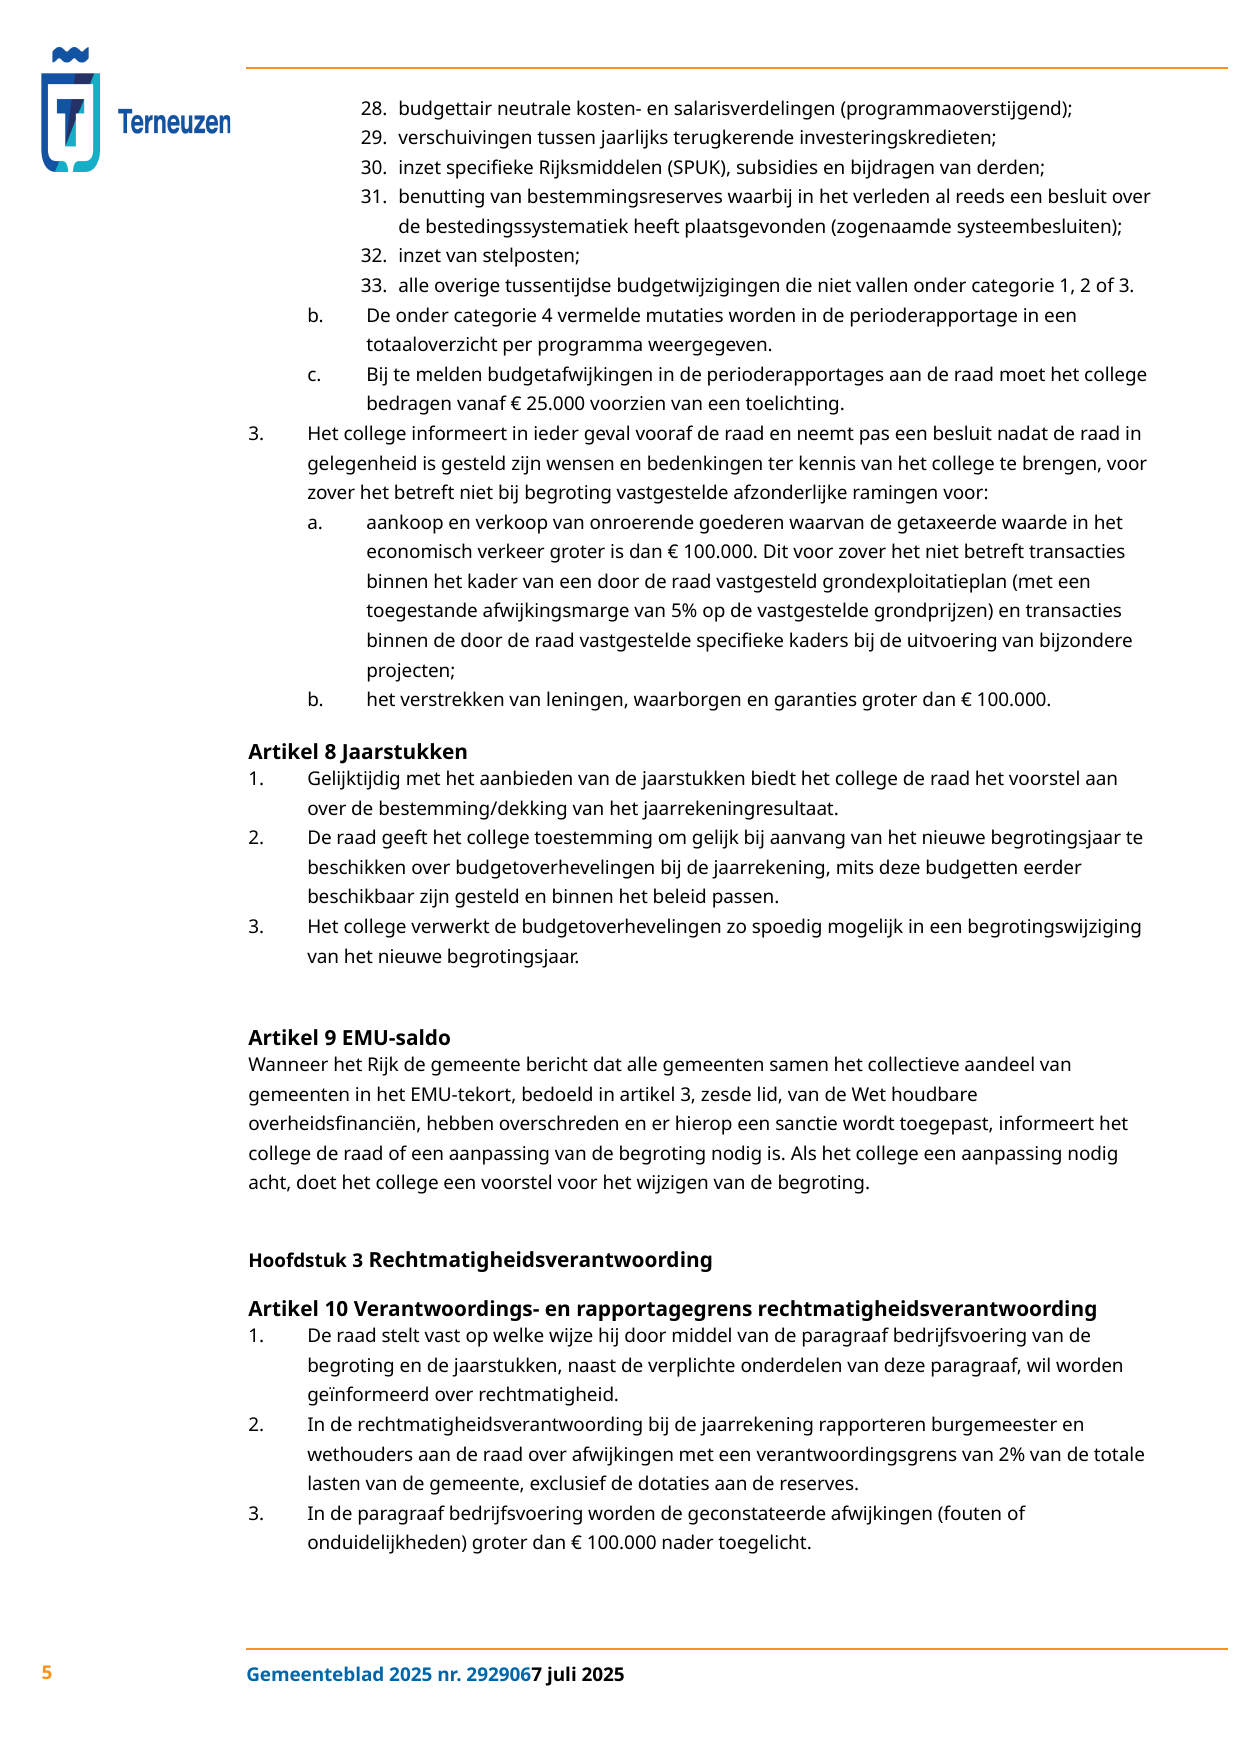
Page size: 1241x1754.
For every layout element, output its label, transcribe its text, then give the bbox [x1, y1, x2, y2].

text Wanneer het Rijk de gemeente bericht dat alle gemeenten samen het collectieve aandeel van gemeenten in het EMU-tekort, bedoeld in artikel 3, zesde lid, van de Wet houdbare overheidsfinanciën, hebben overschreden en er hierop een sanctie wordt toegepast, informeert het college de raad of een aanpassing van de begroting nodig is. Als het college een aanpassing nodig acht, doet het college een voorstel voor het wijzigen van de begroting. [248, 1051, 1152, 1195]
list budgettair neutrale kosten- en salarisverdelingen (programmaoverstijgend); [361, 95, 1152, 121]
list inzet van stelposten; [361, 243, 1152, 268]
text Artikel 9 EMU-saldo [248, 1023, 1152, 1051]
list Bij te melden budgetafwijkingen in de perioderapportages aan de raad moet het college bedragen vanaf € 25.000 voorzien van een toelichting. [307, 361, 1152, 416]
list In de rechtmatigheidsverantwoording bij de jaarrekening rapporteren burgemeester en wethouders aan de raad over afwijkingen met een verantwoordingsgrens van 2% van de totale lasten van de gemeente, exclusief de dotaties aan de reserves. [248, 1411, 1152, 1496]
list aankoop en verkoop van onroerende goederen waarvan de getaxeerde waarde in het economisch verkeer groter is dan € 100.000. Dit voor zover het niet betreft transacties binnen het kader van een door de raad vastgesteld grondexploitatieplan (met een toegestande afwijkingsmarge van 5% op de vastgestelde grondprijzen) en transacties binnen de door de raad vastgestelde specifieke kaders bij de uitvoering van bijzondere projecten; [307, 509, 1152, 683]
list alle overige tussentijdse budgetwijzigingen die niet vallen onder categorie 1, 2 of 3. [361, 272, 1152, 298]
list De raad stelt vast op welke wijze hij door middel van de paragraaf bedrijfsvoering van de begroting en de jaarstukken, naast de verplichte onderdelen van deze paragraaf, wil worden geïnformeerd over rechtmatigheid. [248, 1322, 1152, 1407]
picture [41, 47, 231, 172]
list Gelijktijdig met het aanbieden van de jaarstukken biedt het college de raad het voorstel aan over de bestemming/dekking van het jaarrekeningresultaat. [248, 765, 1152, 821]
list Het college verwerkt de budgetoverhevelingen zo spoedig mogelijk in een begrotingswijziging van het nieuwe begrotingsjaar. [248, 913, 1152, 968]
list In de paragraaf bedrijfsvoering worden de geconstateerde afwijkingen (fouten of onduidelijkheden) groter dan € 100.000 nader toegelicht. [248, 1500, 1152, 1555]
list verschuivingen tussen jaarlijks terugkerende investeringskredieten; [361, 124, 1152, 150]
text Hoofdstuk 3 Rechtmatigheidsverantwoording [248, 1245, 1152, 1273]
list inzet specifieke Rijksmiddelen (SPUK), subsidies en bijdragen van derden; [361, 154, 1152, 180]
list Het college informeert in ieder geval vooraf de raad en neemt pas een besluit nadat de raad in gelegenheid is gesteld zijn wensen en bedenkingen ter kennis van het college te brengen, voor zover het betreft niet bij begroting vastgestelde afzonderlijke ramingen voor: [248, 420, 1152, 505]
text Artikel 10 Verantwoordings- en rapportagegrens rechtmatigheidsverantwoording [248, 1294, 1152, 1322]
list benutting van bestemmingsreserves waarbij in het verleden al reeds een besluit over de bestedingssystematiek heeft plaatsgevonden (zogenaamde systeembesluiten); [361, 183, 1152, 239]
list De raad geeft het college toestemming om gelijk bij aanvang van het nieuwe begrotingsjaar te beschikken over budgetoverhevelingen bij de jaarrekening, mits deze budgetten eerder beschikbaar zijn gesteld en binnen het beleid passen. [248, 824, 1152, 909]
text Artikel 8 Jaarstukken [248, 737, 1152, 765]
list De onder categorie 4 vermelde mutaties worden in de perioderapportage in een totaaloverzicht per programma weergegeven. [307, 302, 1152, 357]
list het verstrekken van leningen, waarborgen en garanties groter dan € 100.000. [307, 686, 1152, 712]
